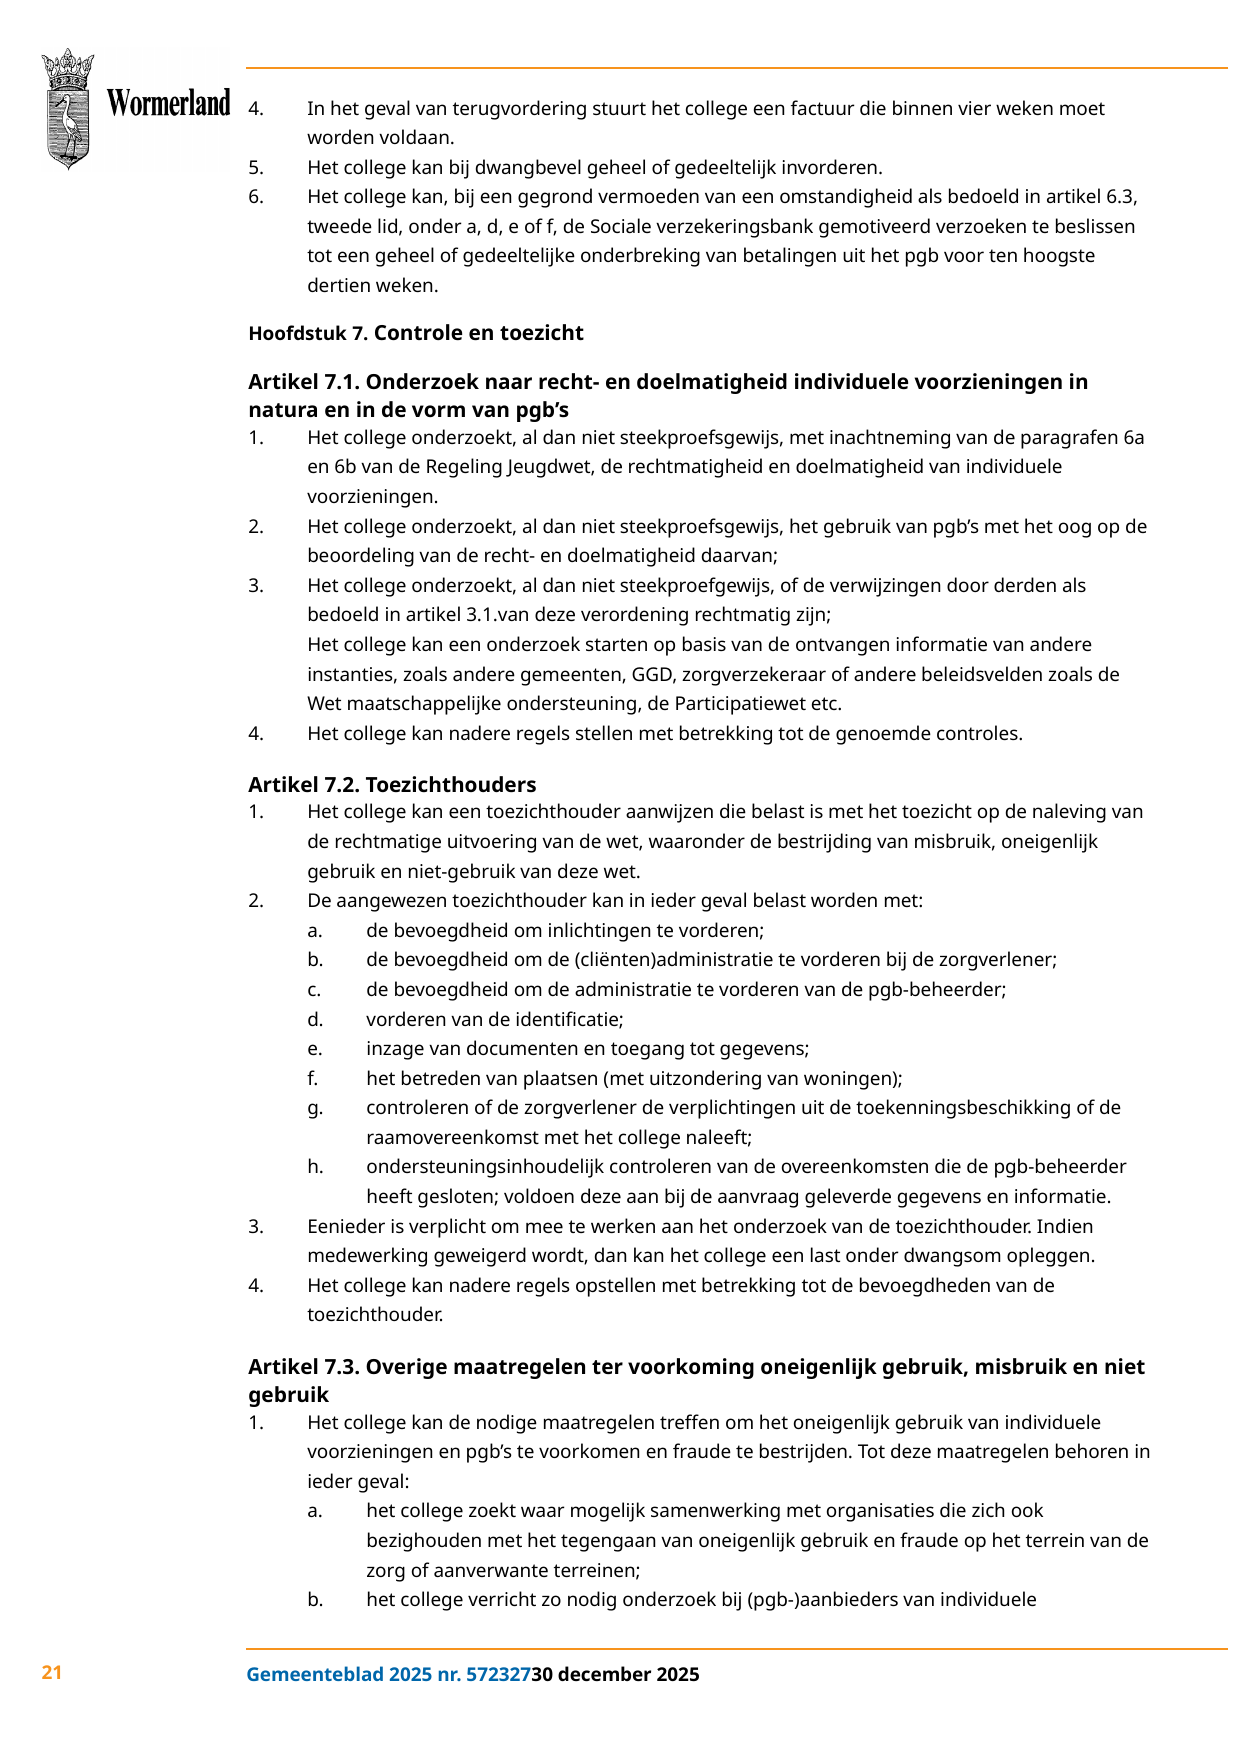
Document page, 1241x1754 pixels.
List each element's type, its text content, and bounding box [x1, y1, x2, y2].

text Artikel 7.1. Onderzoek naar recht- en doelmatigheid individuele voorzieningen in natura en in de vorm van pgb’s [248, 367, 1152, 424]
text Artikel 7.3. Overige maatregelen ter voorkoming oneigenlijk gebruik, misbruik en niet gebruik [248, 1352, 1152, 1409]
list de bevoegdheid om de administratie te vorderen van de pgb-beheerder; [307, 976, 1152, 1002]
list de bevoegdheid om de (cliënten)administratie te vorderen bij de zorgverlener; [307, 947, 1152, 972]
list De aangewezen toezichthouder kan in ieder geval belast worden met: [248, 887, 1152, 913]
list In het geval van terugvordering stuurt het college een factuur die binnen vier weken moet worden voldaan. [248, 95, 1152, 150]
list Het college onderzoekt, al dan niet steekproefsgewijs, het gebruik van pgb’s met het oog op de beoordeling van de recht- en doelmatigheid daarvan; [248, 513, 1152, 568]
list Het college onderzoekt, al dan niet steekproefsgewijs, met inachtneming van de paragrafen 6a en 6b van de Regeling Jeugdwet, de rechtmatigheid en doelmatigheid van individuele voorzieningen. [248, 424, 1152, 509]
list Het college kan nadere regels opstellen met betrekking tot de bevoegdheden van de toezichthouder. [248, 1272, 1152, 1327]
list vorderen van de identificatie; [307, 1006, 1152, 1032]
list Het college kan nadere regels stellen met betrekking tot de genoemde controles. [248, 720, 1152, 746]
text Artikel 7.2. Toezichthouders [248, 770, 1152, 799]
text Hoofdstuk 7. Controle en toezicht [248, 318, 1152, 346]
list Eenieder is verplicht om mee te werken aan het onderzoek van de toezichthouder. Indien medewerking geweigerd wordt, dan kan het college een last onder dwangsom opleggen. [248, 1213, 1152, 1268]
list de bevoegdheid om inlichtingen te vorderen; [307, 917, 1152, 943]
list Het college kan de nodige maatregelen treffen om het oneigenlijk gebruik van individuele voorzieningen en pgb’s te voorkomen en fraude te bestrijden. Tot deze maatregelen behoren in ieder geval: [248, 1409, 1152, 1494]
list het college verricht zo nodig onderzoek bij (pgb-)aanbieders van individuele [307, 1586, 1152, 1612]
list inzage van documenten en toegang tot gegevens; [307, 1035, 1152, 1061]
list Het college kan een toezichthouder aanwijzen die belast is met het toezicht op de naleving van de rechtmatige uitvoering van de wet, waaronder de bestrijding van misbruik, oneigenlijk gebruik en niet-gebruik van deze wet. [248, 799, 1152, 884]
picture [41, 47, 231, 172]
list Het college kan een onderzoek starten op basis van de ontvangen informatie van andere instanties, zoals andere gemeenten, GGD, zorgverzekeraar of andere beleidsvelden zoals de Wet maatschappelijke ondersteuning, de Participatiewet etc. [248, 631, 1152, 716]
list Het college kan, bij een gegrond vermoeden van een omstandigheid als bedoeld in artikel 6.3, tweede lid, onder a, d, e of f, de Sociale verzekeringsbank gemotiveerd verzoeken te beslissen tot een geheel of gedeeltelijke onderbreking van betalingen uit het pgb voor ten hoogste dertien weken. [248, 183, 1152, 298]
list het college zoekt waar mogelijk samenwerking met organisaties die zich ook bezighouden met het tegengaan van oneigenlijk gebruik en fraude op het terrein van de zorg of aanverwante terreinen; [307, 1498, 1152, 1583]
list het betreden van plaatsen (met uitzondering van woningen); [307, 1065, 1152, 1091]
list ondersteuningsinhoudelijk controleren van de overeenkomsten die de pgb-beheerder heeft gesloten; voldoen deze aan bij de aanvraag geleverde gegevens en informatie. [307, 1154, 1152, 1209]
list Het college onderzoekt, al dan niet steekproefgewijs, of de verwijzingen door derden als bedoeld in artikel 3.1.van deze verordening rechtmatig zijn; [248, 572, 1152, 627]
list controleren of de zorgverlener de verplichtingen uit de toekenningsbeschikking of de raamovereenkomst met het college naleeft; [307, 1094, 1152, 1150]
list Het college kan bij dwangbevel geheel of gedeeltelijk invorderen. [248, 154, 1152, 180]
